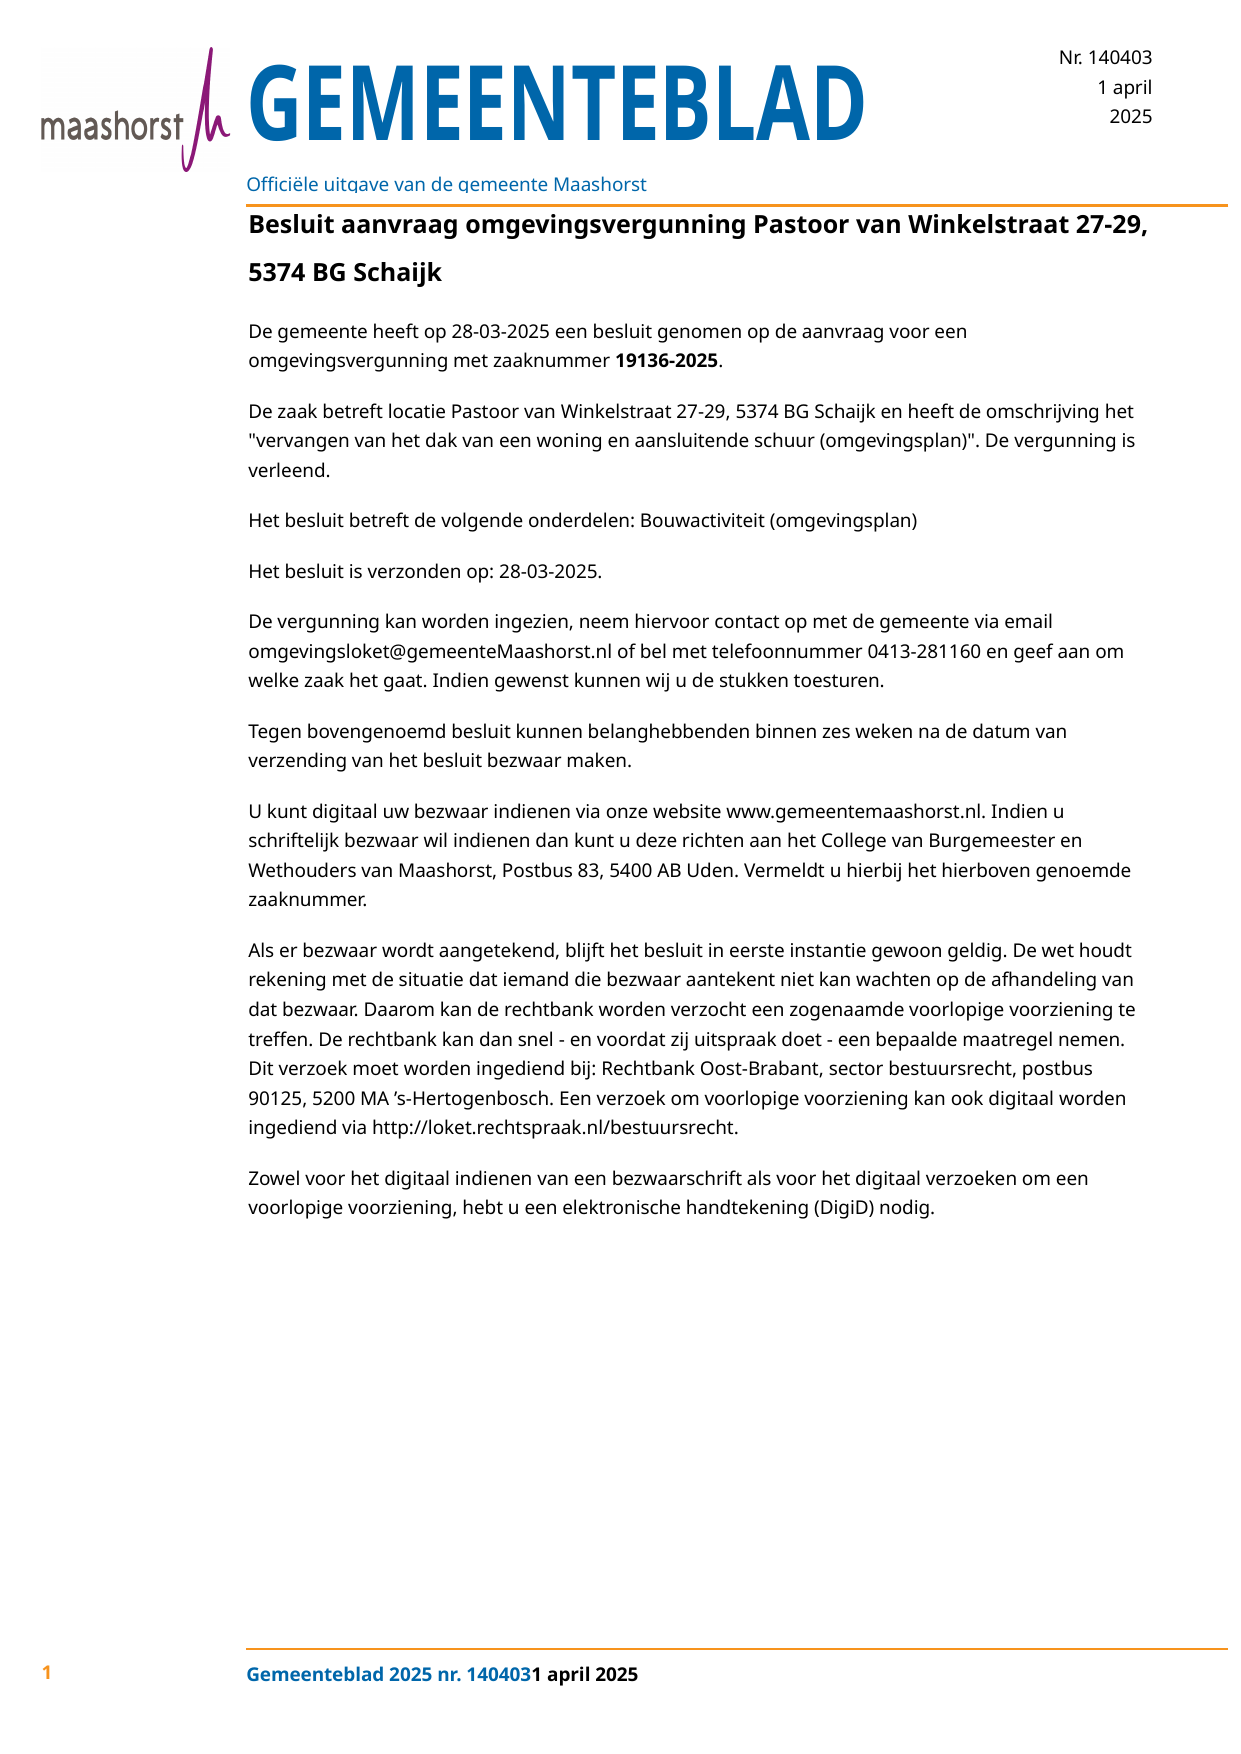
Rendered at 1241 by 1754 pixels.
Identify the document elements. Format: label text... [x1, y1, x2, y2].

text Tegen bovengenoemd besluit kunnen belanghebbenden binnen zes weken na de datum van verzending van het besluit bezwaar maken. [248, 718, 1152, 773]
picture [41, 47, 231, 172]
text Het besluit betreft de volgende onderdelen: Bouwactiviteit (omgevingsplan) [248, 507, 1152, 533]
text De gemeente heeft op 28-03-2025 een besluit genomen op de aanvraag voor een omgevingsvergunning met zaaknummer 19136-2025. [248, 318, 1152, 373]
text Als er bezwaar wordt aangetekend, blijft het besluit in eerste instantie gewoon geldig. De wet houdt rekening met de situatie dat iemand die bezwaar aantekent niet kan wachten op de afhandeling van dat bezwaar. Daarom kan de rechtbank worden verzocht een zogenaamde voorlopige voorziening te treffen. De rechtbank kan dan snel - en voordat zij uitspraak doet - een bepaalde maatregel nemen. Dit verzoek moet worden ingediend bij: Rechtbank Oost-Brabant, sector bestuursrecht, postbus 90125, 5200 MA ’s-Hertogenbosch. Een verzoek om voorlopige voorziening kan ook digitaal worden ingediend via http://loket.rechtspraak.nl/bestuursrecht. [248, 937, 1152, 1140]
text Besluit aanvraag omgevingsvergunning Pastoor van Winkelstraat 27-29, 5374 BG Schaijk [248, 207, 1152, 288]
text Het besluit is verzonden op: 28-03-2025. [248, 558, 1152, 584]
text De zaak betreft locatie Pastoor van Winkelstraat 27-29, 5374 BG Schaijk en heeft de omschrijving het "vervangen van het dak van een woning en aansluitende schuur (omgevingsplan)". De vergunning is verleend. [248, 398, 1152, 483]
text De vergunning kan worden ingezien, neem hiervoor contact op met de gemeente via email omgevingsloket@gemeenteMaashorst.nl of bel met telefoonnummer 0413-281160 en geef aan om welke zaak het gaat. Indien gewenst kunnen wij u de stukken toesturen. [248, 608, 1152, 693]
text Zowel voor het digitaal indienen van een bezwaarschrift als voor het digitaal verzoeken om een voorlopige voorziening, hebt u een elektronische handtekening (DigiD) nodig. [248, 1165, 1152, 1220]
text U kunt digitaal uw bezwaar indienen via onze website www.gemeentemaashorst.nl. Indien u schriftelijk bezwaar wil indienen dan kunt u deze richten aan het College van Burgemeester en Wethouders van Maashorst, Postbus 83, 5400 AB Uden. Vermeldt u hierbij het hierboven genoemde zaaknummer. [248, 798, 1152, 912]
